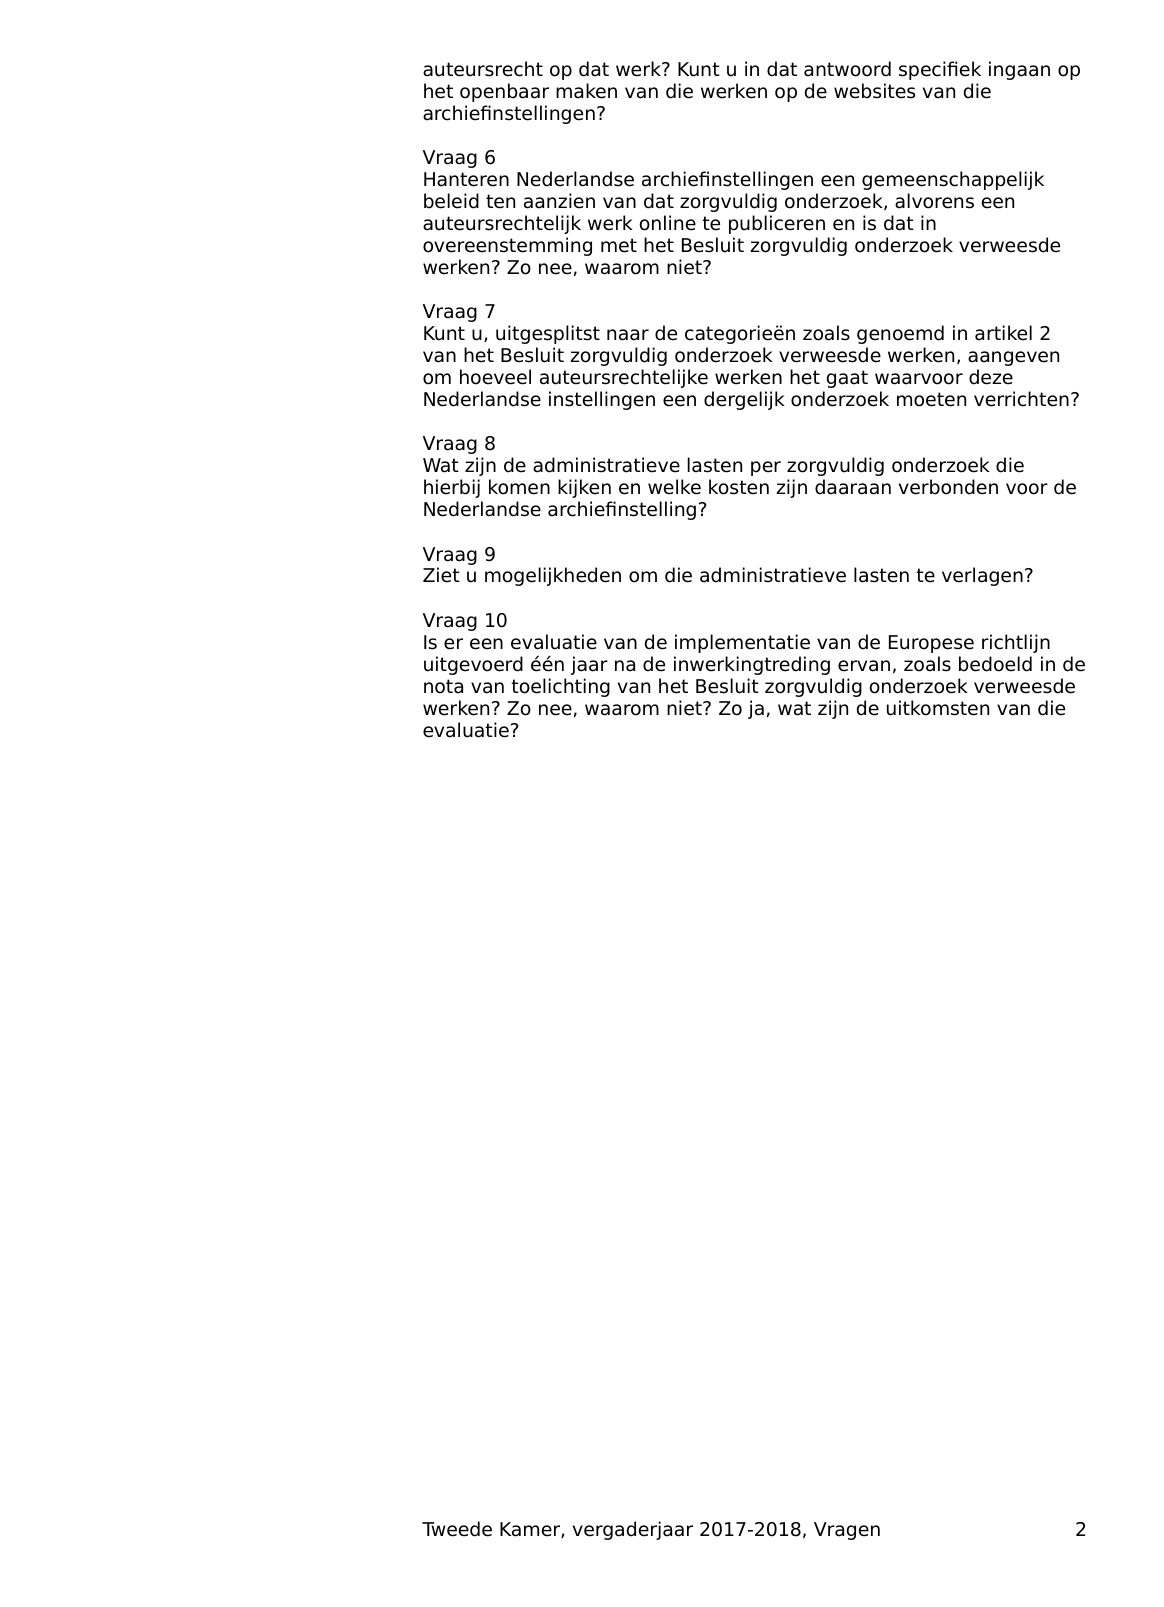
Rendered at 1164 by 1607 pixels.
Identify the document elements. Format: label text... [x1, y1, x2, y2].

text Ziet u mogelijkheden om die administratieve lasten te verlagen? [422, 565, 1087, 587]
text Is er een evaluatie van de implementatie van de Europese richtlijn uitgevoerd één jaar na de inwerkingtreding ervan, zoals bedoeld in de nota van toelichting van het Besluit zorgvuldig onderzoek verweesde werken? Zo nee, waarom niet? Zo ja, wat zijn de uitkomsten van die evaluatie? [422, 632, 1087, 741]
text Vraag 6 [422, 147, 1087, 169]
text Vraag 7 [422, 301, 1087, 323]
text Wat zijn de administratieve lasten per zorgvuldig onderzoek die hierbij komen kijken en welke kosten zijn daaraan verbonden voor de Nederlandse archiefinstelling? [422, 455, 1087, 521]
text Vraag 8 [422, 433, 1087, 455]
text Vraag 9 [422, 543, 1087, 565]
text Hanteren Nederlandse archiefinstellingen een gemeenschappelijk beleid ten aanzien van dat zorgvuldig onderzoek, alvorens een auteursrechtelijk werk online te publiceren en is dat in overeenstemming met het Besluit zorgvuldig onderzoek verweesde werken? Zo nee, waarom niet? [422, 169, 1087, 279]
text Vraag 10 [422, 609, 1087, 632]
text Kunt u, uitgesplitst naar de categorieën zoals genoemd in artikel 2 van het Besluit zorgvuldig onderzoek verweesde werken, aangeven om hoeveel auteursrechtelijke werken het gaat waarvoor deze Nederlandse instellingen een dergelijk onderzoek moeten verrichten? [422, 323, 1087, 411]
text auteursrecht op dat werk? Kunt u in dat antwoord specifiek ingaan op het openbaar maken van die werken op de websites van die archiefinstellingen? [422, 59, 1087, 125]
